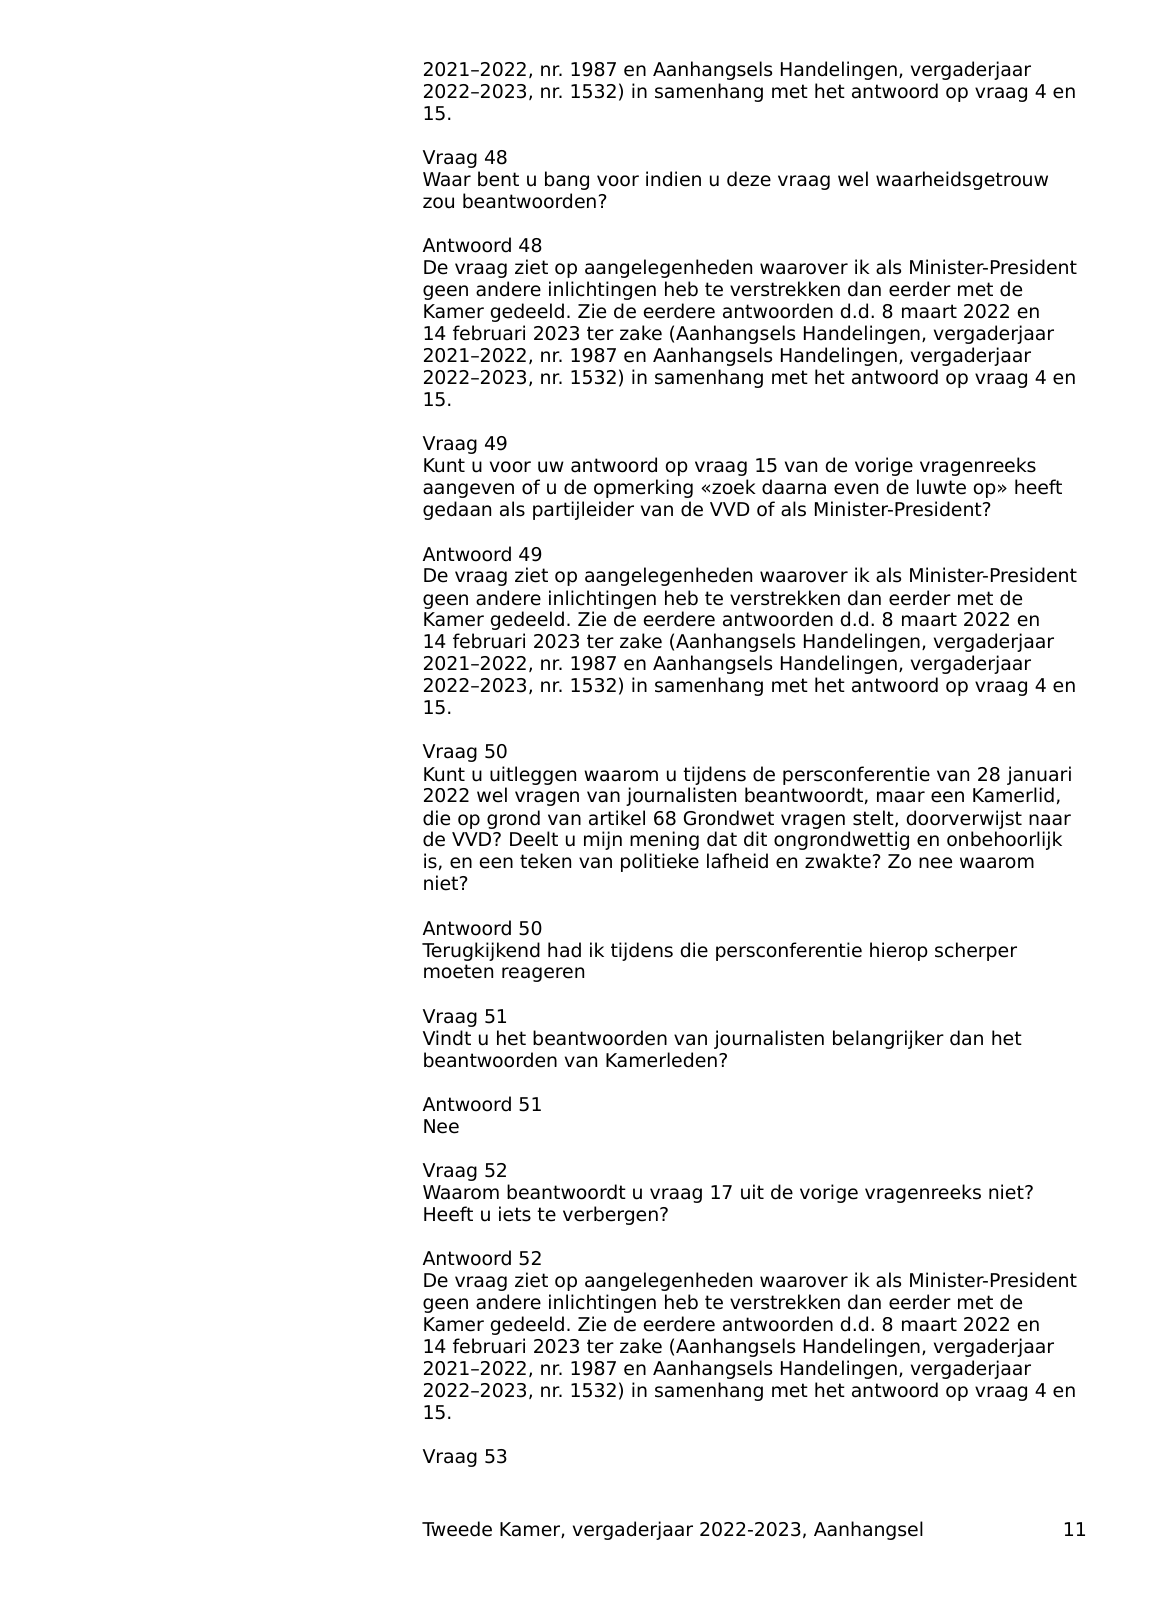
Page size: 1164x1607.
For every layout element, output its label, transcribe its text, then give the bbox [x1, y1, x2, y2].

text De vraag ziet op aangelegenheden waarover ik als Minister-President geen andere inlichtingen heb te verstrekken dan eerder met de Kamer gedeeld. Zie de eerdere antwoorden d.d. 8 maart 2022 en 14 februari 2023 ter zake (Aanhangsels Handelingen, vergaderjaar 2021–2022, nr. 1987 en Aanhangsels Handelingen, vergaderjaar 2022–2023, nr. 1532) in samenhang met het antwoord op vraag 4 en 15. [422, 257, 1087, 411]
text Vraag 49 [422, 433, 1087, 455]
text Kunt u voor uw antwoord op vraag 15 van de vorige vragenreeks aangeven of u de opmerking «zoek daarna even de luwte op» heeft gedaan als partijleider van de VVD of als Minister-President? [422, 455, 1087, 521]
text De vraag ziet op aangelegenheden waarover ik als Minister-President geen andere inlichtingen heb te verstrekken dan eerder met de Kamer gedeeld. Zie de eerdere antwoorden d.d. 8 maart 2022 en 14 februari 2023 ter zake (Aanhangsels Handelingen, vergaderjaar 2021–2022, nr. 1987 en Aanhangsels Handelingen, vergaderjaar 2022–2023, nr. 1532) in samenhang met het antwoord op vraag 4 en 15. [422, 1270, 1087, 1424]
text Vraag 51 [422, 1006, 1087, 1028]
text Vraag 50 [422, 741, 1087, 763]
text Antwoord 48 [422, 235, 1087, 257]
text Waar bent u bang voor indien u deze vraag wel waarheidsgetrouw zou beantwoorden? [422, 169, 1087, 213]
text Antwoord 49 [422, 543, 1087, 565]
text De vraag ziet op aangelegenheden waarover ik als Minister-President geen andere inlichtingen heb te verstrekken dan eerder met de Kamer gedeeld. Zie de eerdere antwoorden d.d. 8 maart 2022 en 14 februari 2023 ter zake (Aanhangsels Handelingen, vergaderjaar 2021–2022, nr. 1987 en Aanhangsels Handelingen, vergaderjaar 2022–2023, nr. 1532) in samenhang met het antwoord op vraag 4 en 15. [422, 565, 1087, 719]
text Terugkijkend had ik tijdens die persconferentie hierop scherper moeten reageren [422, 939, 1087, 983]
text Vraag 52 [422, 1160, 1087, 1182]
text Vindt u het beantwoorden van journalisten belangrijker dan het beantwoorden van Kamerleden? [422, 1028, 1087, 1072]
text Vraag 53 [422, 1446, 1087, 1468]
text Waarom beantwoordt u vraag 17 uit de vorige vragenreeks niet? Heeft u iets te verbergen? [422, 1182, 1087, 1226]
text Antwoord 51 [422, 1094, 1087, 1116]
text Vraag 48 [422, 147, 1087, 169]
text Antwoord 52 [422, 1248, 1087, 1270]
text Kunt u uitleggen waarom u tijdens de persconferentie van 28 januari 2022 wel vragen van journalisten beantwoordt, maar een Kamerlid, die op grond van artikel 68 Grondwet vragen stelt, doorverwijst naar de VVD? Deelt u mijn mening dat dit ongrondwettig en onbehoorlijk is, en een teken van politieke lafheid en zwakte? Zo nee waarom niet? [422, 763, 1087, 895]
text 2021–2022, nr. 1987 en Aanhangsels Handelingen, vergaderjaar 2022–2023, nr. 1532) in samenhang met het antwoord op vraag 4 en 15. [422, 59, 1087, 125]
text Nee [422, 1116, 1087, 1138]
text Antwoord 50 [422, 917, 1087, 939]
